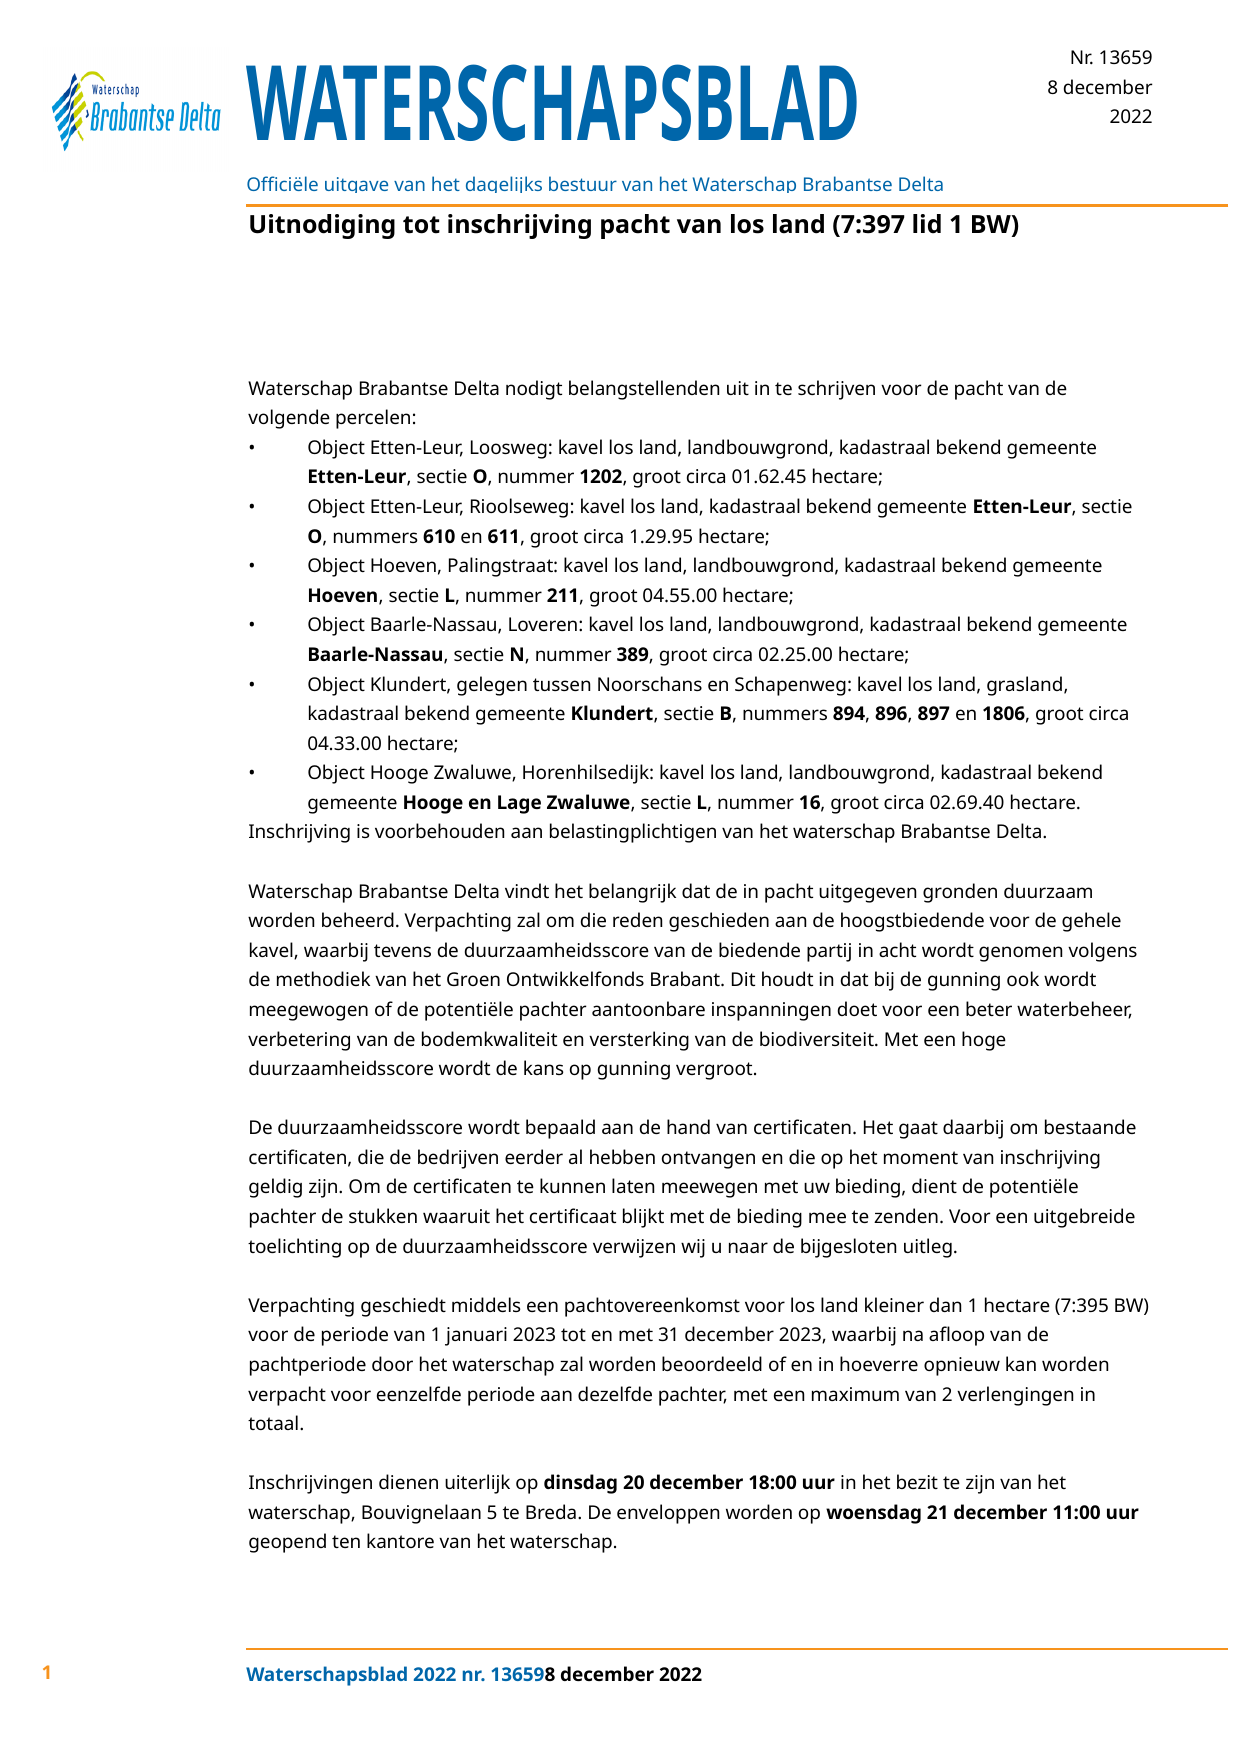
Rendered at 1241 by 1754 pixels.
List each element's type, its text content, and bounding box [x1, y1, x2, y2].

picture [41, 47, 231, 172]
list Object Baarle-Nassau, Loveren: kavel los land, landbouwgrond, kadastraal bekend gemeente Baarle-Nassau, sectie N, nummer 389, groot circa 02.25.00 hectare; [248, 612, 1152, 667]
text Inschrijving is voorbehouden aan belastingplichtigen van het waterschap Brabantse Delta. [248, 819, 1152, 844]
list Object Hoeven, Palingstraat: kavel los land, landbouwgrond, kadastraal bekend gemeente Hoeven, sectie L, nummer 211, groot 04.55.00 hectare; [248, 552, 1152, 608]
list Object Etten-Leur, Rioolseweg: kavel los land, kadastraal bekend gemeente Etten-Leur, sectie O, nummers 610 en 611, groot circa 1.29.95 hectare; [248, 493, 1152, 548]
list Object Hooge Zwaluwe, Horenhilsedijk: kavel los land, landbouwgrond, kadastraal bekend gemeente Hooge en Lage Zwaluwe, sectie L, nummer 16, groot circa 02.69.40 hectare. [248, 759, 1152, 815]
list Object Etten-Leur, Loosweg: kavel los land, landbouwgrond, kadastraal bekend gemeente Etten-Leur, sectie O, nummer 1202, groot circa 01.62.45 hectare; [248, 434, 1152, 489]
text De duurzaamheidsscore wordt bepaald aan de hand van certificaten. Het gaat daarbij om bestaande certificaten, die de bedrijven eerder al hebben ontvangen en die op het moment van inschrijving geldig zijn. Om de certificaten te kunnen laten meewegen met uw bieding, dient de potentiële pachter de stukken waaruit het certificaat blijkt met de bieding mee te zenden. Voor een uitgebreide toelichting op de duurzaamheidsscore verwijzen wij u naar de bijgesloten uitleg. [248, 1114, 1152, 1258]
text Inschrijvingen dienen uiterlijk op dinsdag 20 december 18:00 uur in het bezit te zijn van het waterschap, Bouvignelaan 5 te Breda. De enveloppen worden op woensdag 21 december 11:00 uur geopend ten kantore van het waterschap. [248, 1469, 1152, 1554]
text Uitnodiging tot inschrijving pacht van los land (7:397 lid 1 BW) [248, 207, 1152, 241]
text Verpachting geschiedt middels een pachtovereenkomst voor los land kleiner dan 1 hectare (7:395 BW) voor de periode van 1 januari 2023 tot en met 31 december 2023, waarbij na afloop van de pachtperiode door het waterschap zal worden beoordeeld of en in hoeverre opnieuw kan worden verpacht voor eenzelfde periode aan dezelfde pachter, met een maximum van 2 verlengingen in totaal. [248, 1292, 1152, 1436]
text Waterschap Brabantse Delta nodigt belangstellenden uit in te schrijven voor de pacht van de volgende percelen: [248, 375, 1152, 430]
text Waterschap Brabantse Delta vindt het belangrijk dat de in pacht uitgegeven gronden duurzaam worden beheerd. Verpachting zal om die reden geschieden aan de hoogstbiedende voor de gehele kavel, waarbij tevens de duurzaamheidsscore van de biedende partij in acht wordt genomen volgens de methodiek van het Groen Ontwikkelfonds Brabant. Dit houdt in dat bij de gunning ook wordt meegewogen of de potentiële pachter aantoonbare inspanningen doet voor een beter waterbeheer, verbetering van de bodemkwaliteit en versterking van de biodiversiteit. Met een hoge duurzaamheidsscore wordt de kans op gunning vergroot. [248, 878, 1152, 1081]
list Object Klundert, gelegen tussen Noorschans en Schapenweg: kavel los land, grasland, kadastraal bekend gemeente Klundert, sectie B, nummers 894, 896, 897 en 1806, groot circa 04.33.00 hectare; [248, 671, 1152, 756]
